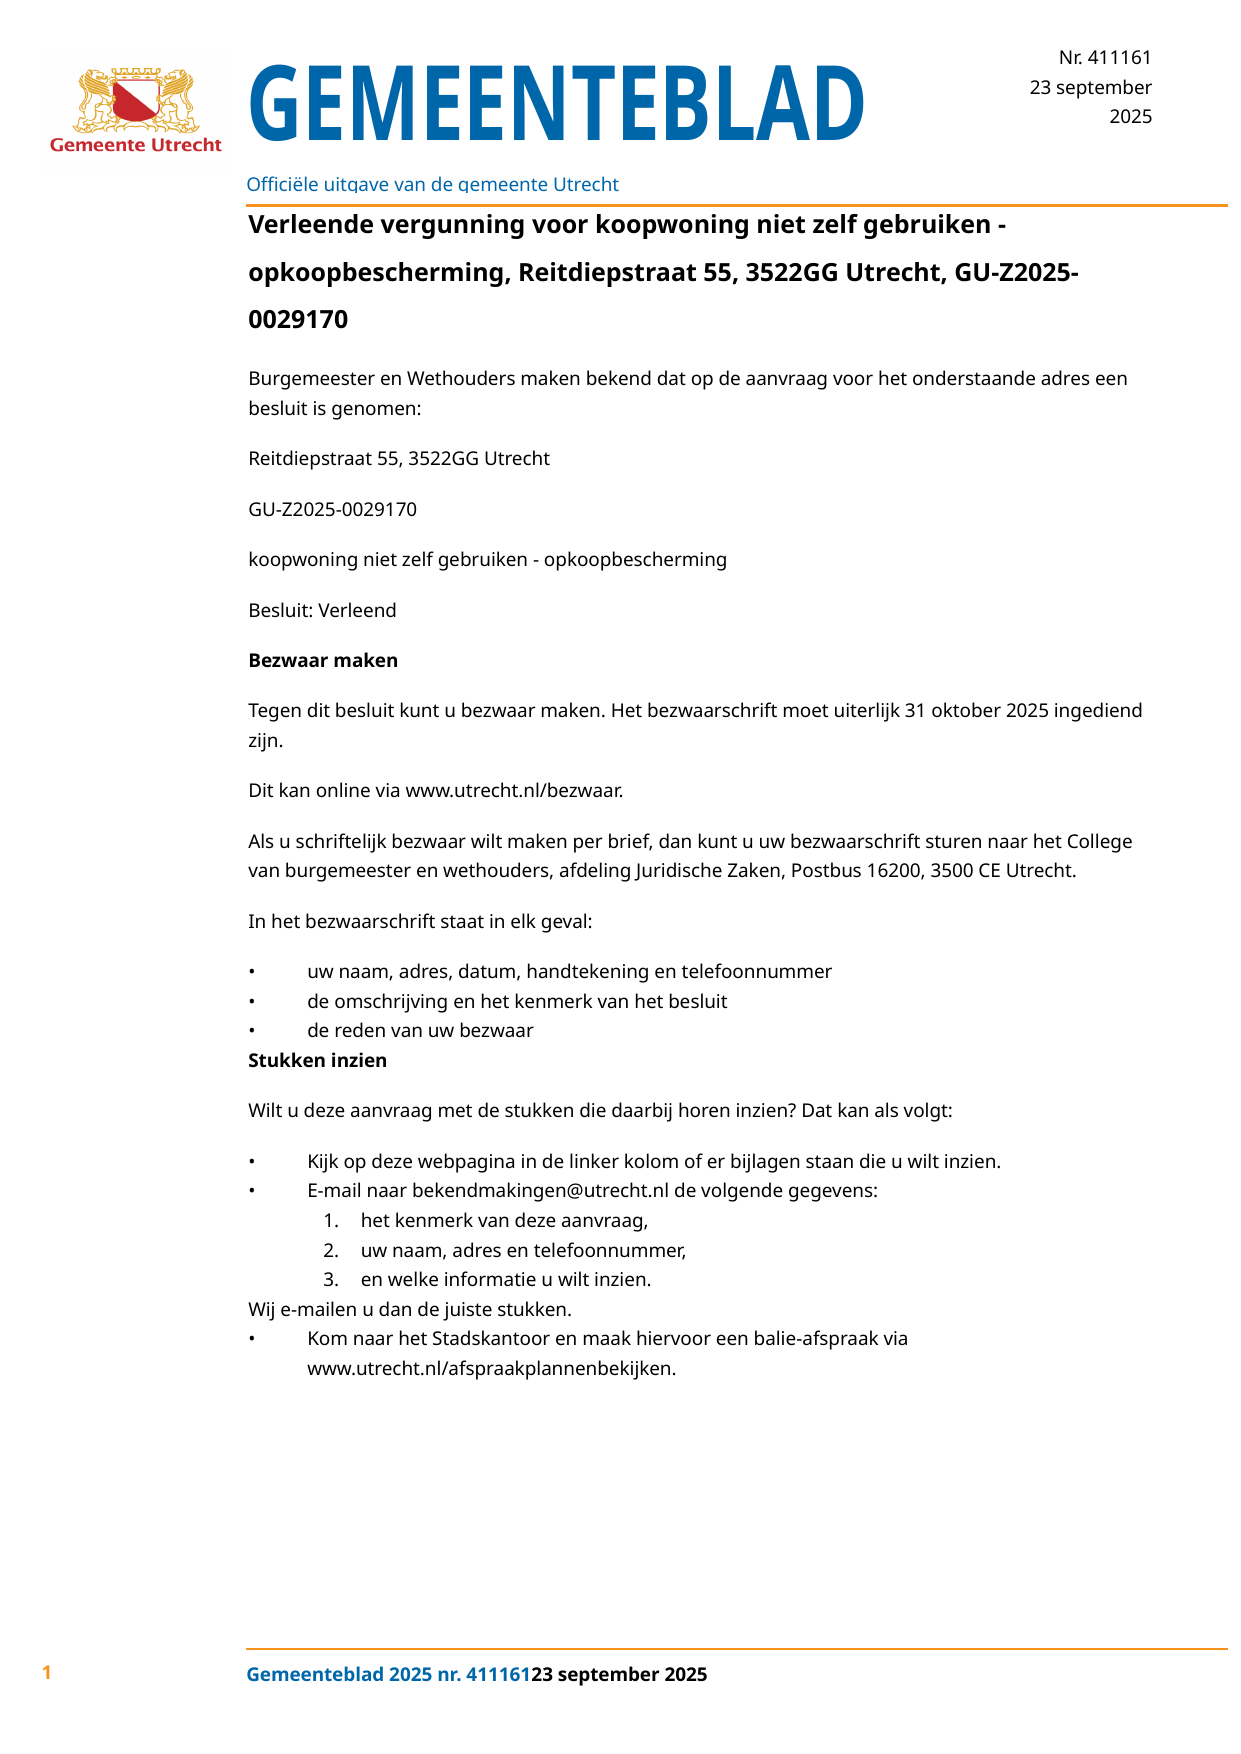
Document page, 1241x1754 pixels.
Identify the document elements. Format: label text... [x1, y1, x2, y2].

text Als u schriftelijk bezwaar wilt maken per brief, dan kunt u uw bezwaarschrift sturen naar het College van burgemeester en wethouders, afdeling Juridische Zaken, Postbus 16200, 3500 CE Utrecht. [248, 828, 1152, 883]
text GU-Z2025-0029170 [248, 496, 1152, 522]
list uw naam, adres en telefoonnummer, [323, 1237, 1152, 1262]
text Burgemeester en Wethouders maken bekend dat op de aanvraag voor het onderstaande adres een besluit is genomen: [248, 366, 1152, 421]
text Wilt u deze aanvraag met de stukken die daarbij horen inzien? Dat kan als volgt: [248, 1098, 1152, 1123]
text Dit kan online via www.utrecht.nl/bezwaar. [248, 778, 1152, 803]
text Besluit: Verleend [248, 597, 1152, 622]
list en welke informatie u wilt inzien. [323, 1266, 1152, 1292]
picture [41, 47, 231, 172]
list Kijk op deze webpagina in de linker kolom of er bijlagen staan die u wilt inzien. [248, 1148, 1152, 1174]
text Tegen dit besluit kunt u bezwaar maken. Het bezwaarschrift moet uiterlijk 31 oktober 2025 ingediend zijn. [248, 698, 1152, 753]
list de omschrijving en het kenmerk van het besluit [248, 988, 1152, 1014]
list uw naam, adres, datum, handtekening en telefoonnummer [248, 958, 1152, 984]
text koopwoning niet zelf gebruiken - opkoopbescherming [248, 546, 1152, 572]
text Wij e-mailen u dan de juiste stukken. [248, 1296, 1152, 1322]
list de reden van uw bezwaar [248, 1018, 1152, 1043]
list het kenmerk van deze aanvraag, [323, 1207, 1152, 1233]
list E-mail naar bekendmakingen@utrecht.nl de volgende gegevens: [248, 1178, 1152, 1203]
text Verleende vergunning voor koopwoning niet zelf gebruiken - opkoopbescherming, Reitdiepstraat 55, 3522GG Utrecht, GU-Z2025-0029170 [248, 207, 1152, 336]
text Bezwaar maken [248, 647, 1152, 673]
text In het bezwaarschrift staat in elk geval: [248, 908, 1152, 934]
list Kom naar het Stadskantoor en maak hiervoor een balie-afspraak via www.utrecht.nl/afspraakplannenbekijken. [248, 1326, 1152, 1381]
text Reitdiepstraat 55, 3522GG Utrecht [248, 446, 1152, 471]
text Stukken inzien [248, 1047, 1152, 1073]
